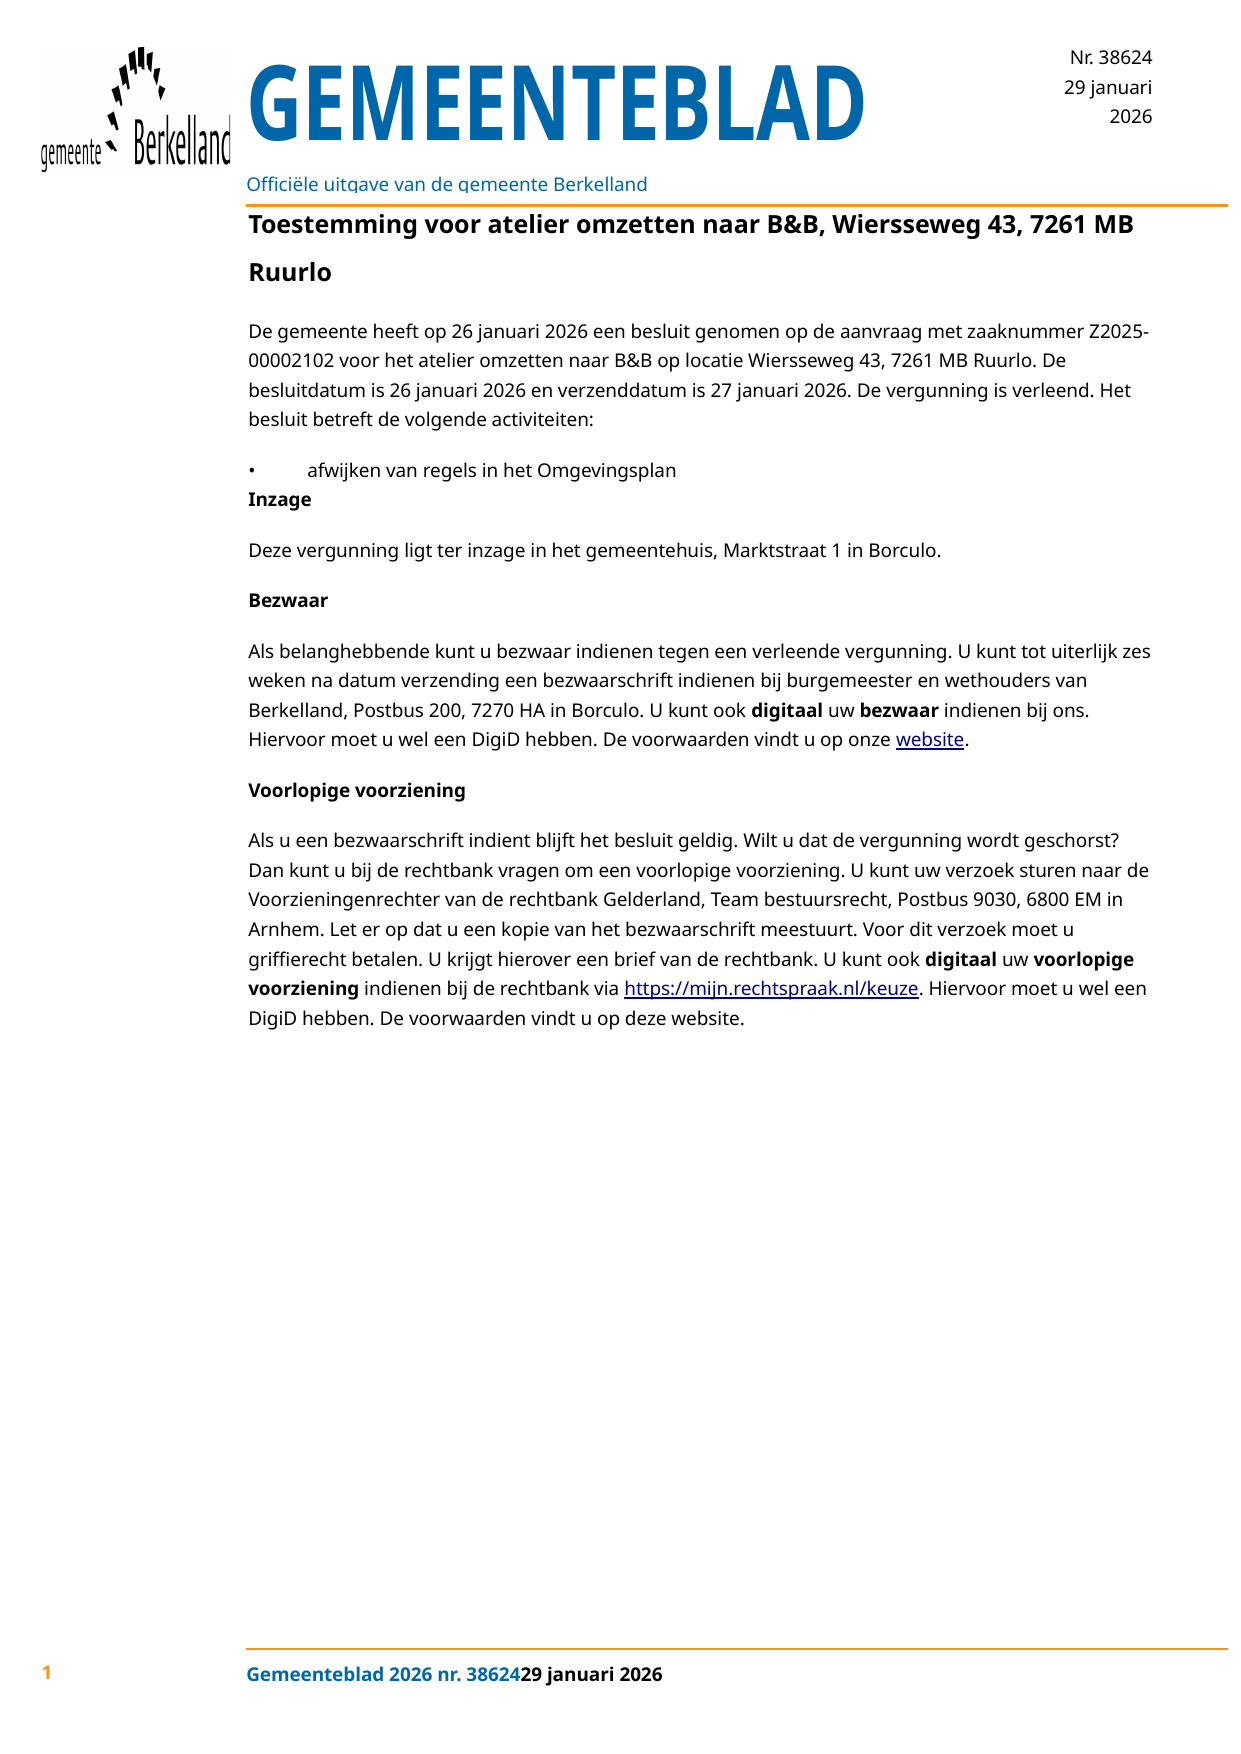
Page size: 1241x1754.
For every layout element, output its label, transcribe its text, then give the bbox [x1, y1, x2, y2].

list afwijken van regels in het Omgevingsplan [248, 457, 1152, 483]
text Toestemming voor atelier omzetten naar B&B, Wiersseweg 43, 7261 MB Ruurlo [248, 207, 1152, 288]
picture [41, 47, 231, 172]
text Voorlopige voorziening [248, 777, 1152, 803]
text Als belanghebbende kunt u bezwaar indienen tegen een verleende vergunning. U kunt tot uiterlijk zes weken na datum verzending een bezwaarschrift indienen bij burgemeester en wethouders van Berkelland, Postbus 200, 7270 HA in Borculo. U kunt ook digitaal uw bezwaar indienen bij ons. Hiervoor moet u wel een DigiD hebben. De voorwaarden vindt u op onze website. [248, 638, 1152, 752]
text Inzage [248, 487, 1152, 512]
text Bezwaar [248, 587, 1152, 613]
text Deze vergunning ligt ter inzage in het gemeentehuis, Marktstraat 1 in Borculo. [248, 537, 1152, 563]
text De gemeente heeft op 26 januari 2026 een besluit genomen op de aanvraag met zaaknummer Z2025-00002102 voor het atelier omzetten naar B&B op locatie Wiersseweg 43, 7261 MB Ruurlo. De besluitdatum is 26 januari 2026 en verzenddatum is 27 januari 2026. De vergunning is verleend. Het besluit betreft de volgende activiteiten: [248, 318, 1152, 432]
text Als u een bezwaarschrift indient blijft het besluit geldig. Wilt u dat de vergunning wordt geschorst? Dan kunt u bij de rechtbank vragen om een voorlopige voorziening. U kunt uw verzoek sturen naar de Voorzieningenrechter van de rechtbank Gelderland, Team bestuursrecht, Postbus 9030, 6800 EM in Arnhem. Let er op dat u een kopie van het bezwaarschrift meestuurt. Voor dit verzoek moet u griffierecht betalen. U krijgt hierover een brief van de rechtbank. U kunt ook digitaal uw voorlopige voorziening indienen bij de rechtbank via https://mijn.rechtspraak.nl/keuze. Hiervoor moet u wel een DigiD hebben. De voorwaarden vindt u op deze website. [248, 827, 1152, 1031]
